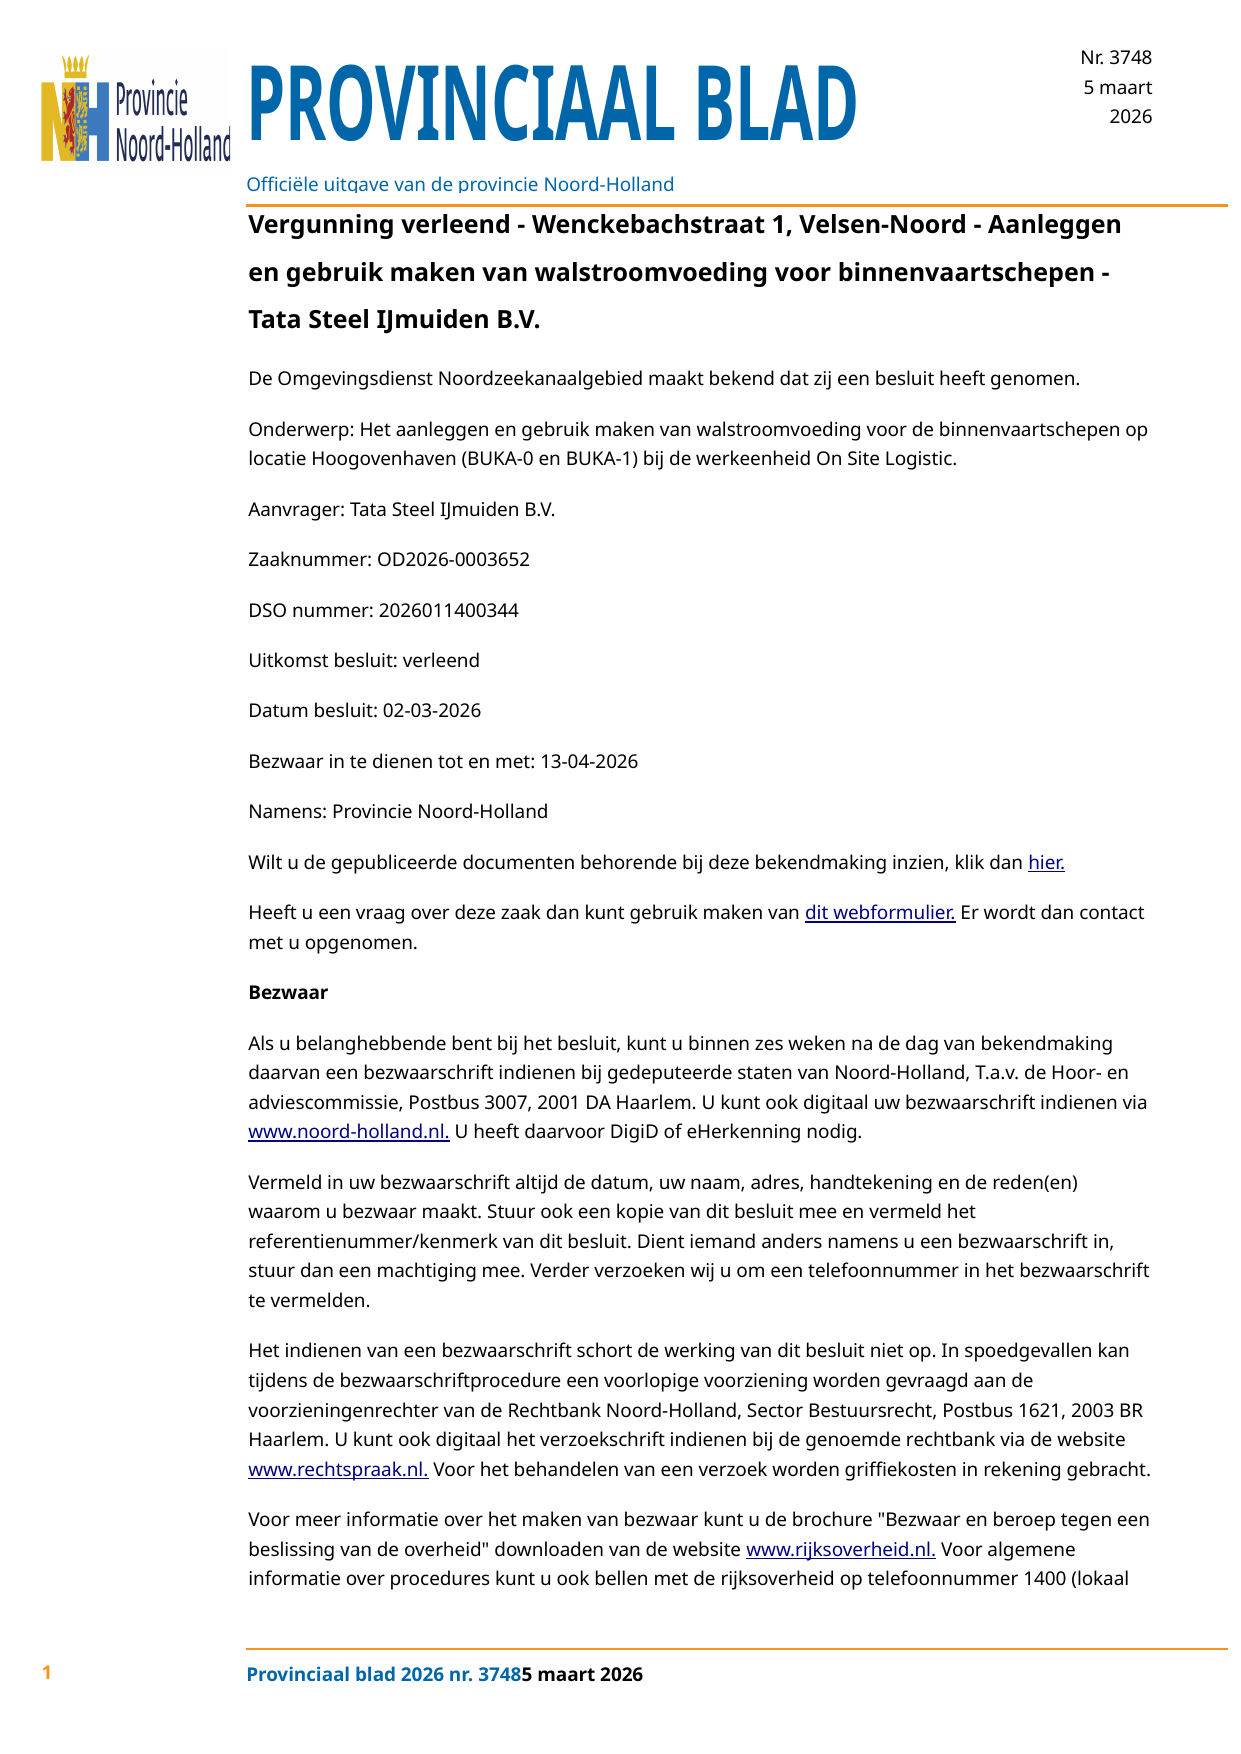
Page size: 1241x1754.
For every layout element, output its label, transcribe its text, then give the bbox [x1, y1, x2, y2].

text Datum besluit: 02-03-2026 [248, 698, 1152, 723]
text Zaaknummer: OD2026-0003652 [248, 546, 1152, 572]
text Namens: Provincie Noord-Holland [248, 798, 1152, 824]
text Bezwaar in te dienen tot en met: 13-04-2026 [248, 748, 1152, 774]
text Onderwerp: Het aanleggen en gebruik maken van walstroomvoeding voor de binnenvaartschepen op locatie Hoogovenhaven (BUKA-0 en BUKA-1) bij de werkeenheid On Site Logistic. [248, 416, 1152, 471]
text Vergunning verleend - Wenckebachstraat 1, Velsen-Noord - Aanleggen en gebruik maken van walstroomvoeding voor binnenvaartschepen - Tata Steel IJmuiden B.V. [248, 207, 1152, 336]
picture [41, 47, 231, 172]
text Aanvrager: Tata Steel IJmuiden B.V. [248, 496, 1152, 522]
text Als u belanghebbende bent bij het besluit, kunt u binnen zes weken na de dag van bekendmaking daarvan een bezwaarschrift indienen bij gedeputeerde staten van Noord-Holland, T.a.v. de Hoor- en adviescommissie, Postbus 3007, 2001 DA Haarlem. U kunt ook digitaal uw bezwaarschrift indienen via www.noord-holland.nl. U heeft daarvoor DigiD of eHerkenning nodig. [248, 1030, 1152, 1144]
text Het indienen van een bezwaarschrift schort de werking van dit besluit niet op. In spoedgevallen kan tijdens de bezwaarschriftprocedure een voorlopige voorziening worden gevraagd aan de voorzieningenrechter van de Rechtbank Noord-Holland, Sector Bestuursrecht, Postbus 1621, 2003 BR Haarlem. U kunt ook digitaal het verzoekschrift indienen bij de genoemde rechtbank via de website www.rechtspraak.nl. Voor het behandelen van een verzoek worden griffiekosten in rekening gebracht. [248, 1338, 1152, 1482]
text DSO nummer: 2026011400344 [248, 597, 1152, 622]
text Voor meer informatie over het maken van bezwaar kunt u de brochure "Bezwaar en beroep tegen een beslissing van de overheid" downloaden van de website www.rijksoverheid.nl. Voor algemene informatie over procedures kunt u ook bellen met de rijksoverheid op telefoonnummer 1400 (lokaal [248, 1506, 1152, 1591]
text Vermeld in uw bezwaarschrift altijd de datum, uw naam, adres, handtekening en de reden(en) waarom u bezwaar maakt. Stuur ook een kopie van dit besluit mee en vermeld het referentienummer/kenmerk van dit besluit. Dient iemand anders namens u een bezwaarschrift in, stuur dan een machtiging mee. Verder verzoeken wij u om een telefoonnummer in het bezwaarschrift te vermelden. [248, 1169, 1152, 1313]
text Wilt u de gepubliceerde documenten behorende bij deze bekendmaking inzien, klik dan hier. [248, 849, 1152, 874]
text De Omgevingsdienst Noordzeekanaalgebied maakt bekend dat zij een besluit heeft genomen. [248, 366, 1152, 391]
text Uitkomst besluit: verleend [248, 647, 1152, 673]
text Heeft u een vraag over deze zaak dan kunt gebruik maken van dit webformulier. Er wordt dan contact met u opgenomen. [248, 899, 1152, 954]
text Bezwaar [248, 979, 1152, 1005]
